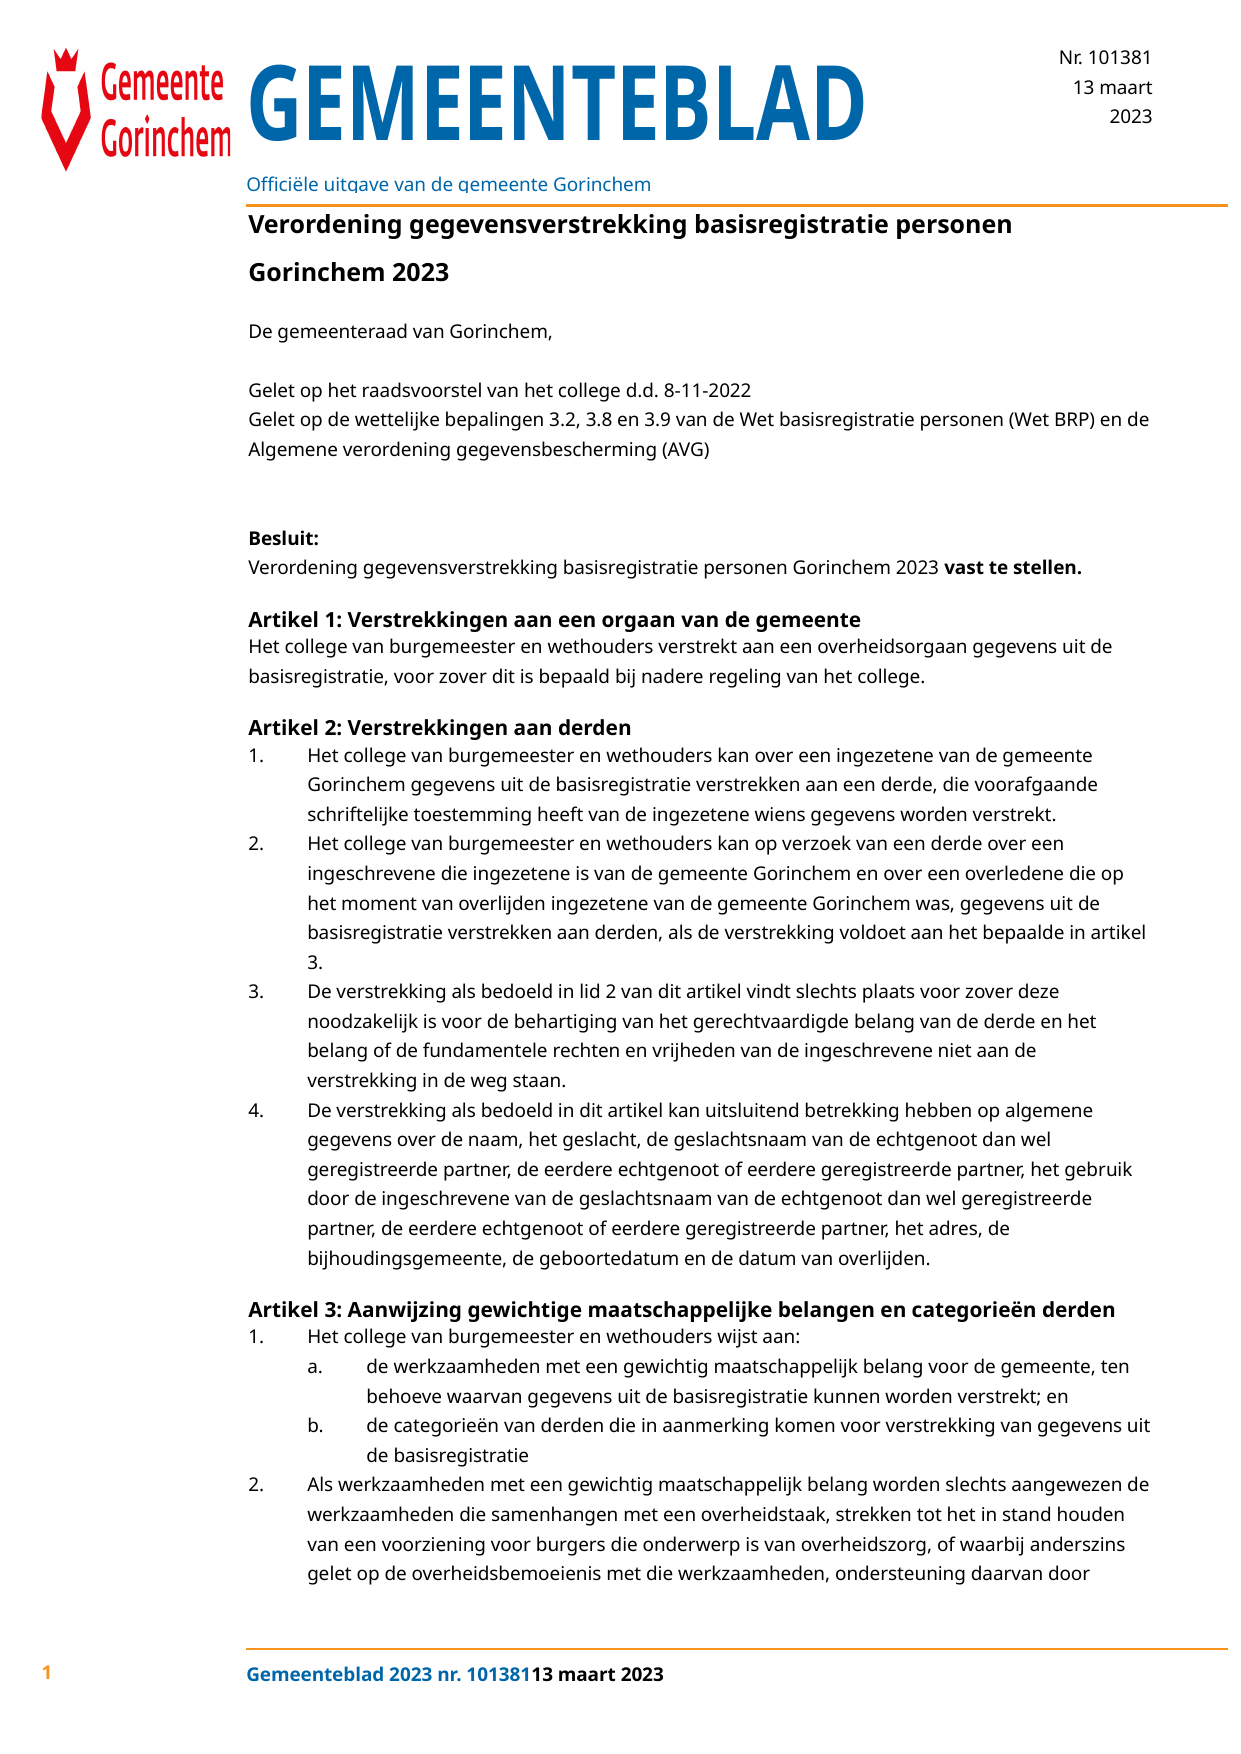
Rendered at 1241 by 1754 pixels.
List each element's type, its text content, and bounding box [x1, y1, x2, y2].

text De gemeenteraad van Gorinchem, [248, 318, 1152, 344]
text Besluit: [248, 525, 1152, 551]
text Artikel 3: Aanwijzing gewichtige maatschappelijke belangen en categorieën derden [248, 1295, 1152, 1324]
list de categorieën van derden die in aanmerking komen voor verstrekking van gegevens uit de basisregistratie [307, 1412, 1152, 1468]
list Het college van burgemeester en wethouders kan over een ingezetene van de gemeente Gorinchem gegevens uit de basisregistratie verstrekken aan een derde, die voorafgaande schriftelijke toestemming heeft van de ingezetene wiens gegevens worden verstrekt. [248, 742, 1152, 827]
list Het college van burgemeester en wethouders kan op verzoek van een derde over een ingeschrevene die ingezetene is van de gemeente Gorinchem en over een overledene die op het moment van overlijden ingezetene van de gemeente Gorinchem was, gegevens uit de basisregistratie verstrekken aan derden, als de verstrekking voldoet aan het bepaalde in artikel 3. [248, 831, 1152, 975]
picture [41, 47, 231, 172]
text Artikel 2: Verstrekkingen aan derden [248, 713, 1152, 742]
list De verstrekking als bedoeld in dit artikel kan uitsluitend betrekking hebben op algemene gegevens over de naam, het geslacht, de geslachtsnaam van de echtgenoot dan wel geregistreerde partner, de eerdere echtgenoot of eerdere geregistreerde partner, het gebruik door de ingeschrevene van de geslachtsnaam van de echtgenoot dan wel geregistreerde partner, de eerdere echtgenoot of eerdere geregistreerde partner, het adres, de bijhoudingsgemeente, de geboortedatum en de datum van overlijden. [248, 1097, 1152, 1271]
text Verordening gegevensverstrekking basisregistratie personen Gorinchem 2023 vast te stellen. [248, 554, 1152, 580]
list de werkzaamheden met een gewichtig maatschappelijk belang voor de gemeente, ten behoeve waarvan gegevens uit de basisregistratie kunnen worden verstrekt; en [307, 1353, 1152, 1408]
text Artikel 1: Verstrekkingen aan een orgaan van de gemeente [248, 605, 1152, 633]
list Als werkzaamheden met een gewichtig maatschappelijk belang worden slechts aangewezen de werkzaamheden die samenhangen met een overheidstaak, strekken tot het in stand houden van een voorziening voor burgers die onderwerp is van overheidszorg, of waarbij anderszins gelet op de overheidsbemoeienis met die werkzaamheden, ondersteuning daarvan door [248, 1472, 1152, 1586]
list Het college van burgemeester en wethouders wijst aan: [248, 1324, 1152, 1349]
list De verstrekking als bedoeld in lid 2 van dit artikel vindt slechts plaats voor zover deze noodzakelijk is voor de behartiging van het gerechtvaardigde belang van de derde en het belang of de fundamentele rechten en vrijheden van de ingeschrevene niet aan de verstrekking in de weg staan. [248, 978, 1152, 1093]
text Gelet op het raadsvoorstel van het college d.d. 8-11-2022 [248, 377, 1152, 403]
text Gelet op de wettelijke bepalingen 3.2, 3.8 en 3.9 van de Wet basisregistratie personen (Wet BRP) en de Algemene verordening gegevensbescherming (AVG) [248, 407, 1152, 462]
text Verordening gegevensverstrekking basisregistratie personen Gorinchem 2023 [248, 207, 1152, 288]
text Het college van burgemeester en wethouders verstrekt aan een overheidsorgaan gegevens uit de basisregistratie, voor zover dit is bepaald bij nadere regeling van het college. [248, 633, 1152, 689]
